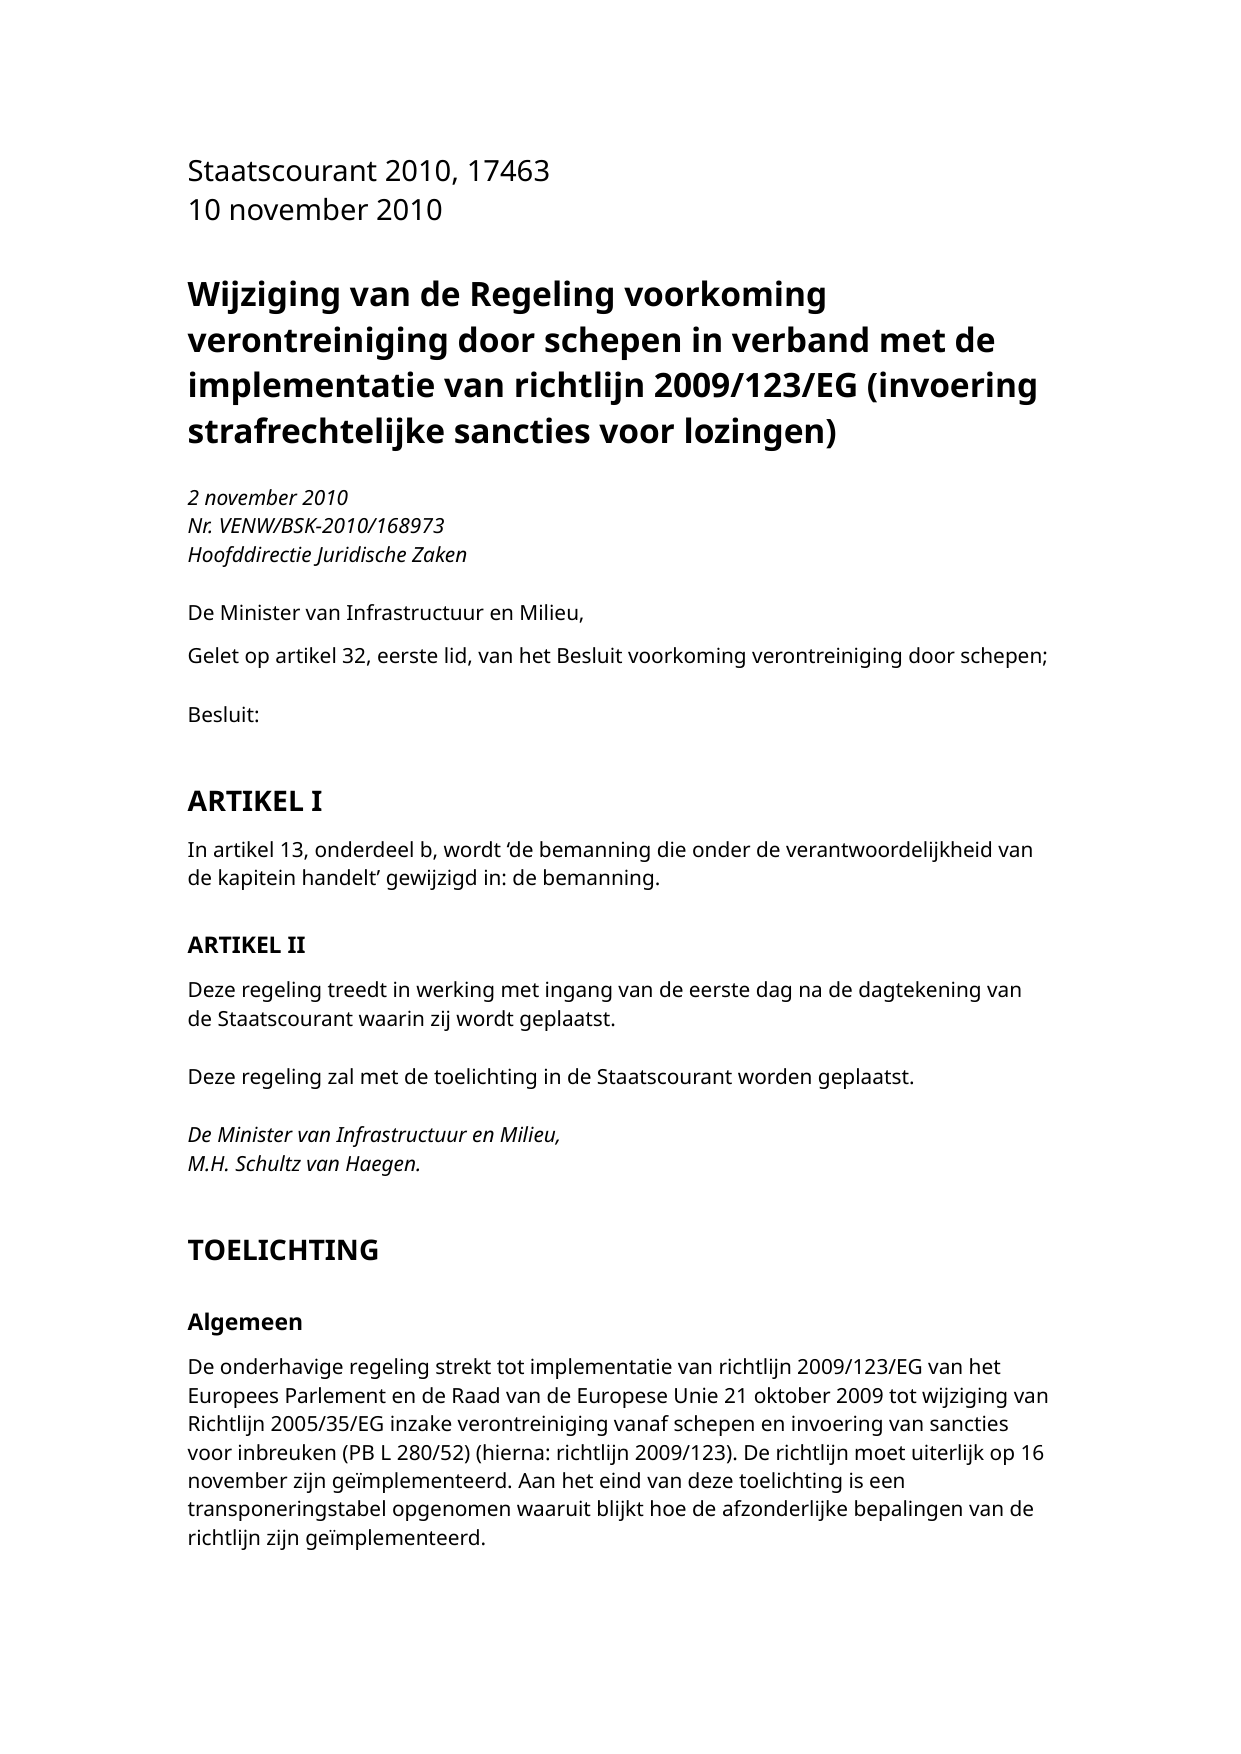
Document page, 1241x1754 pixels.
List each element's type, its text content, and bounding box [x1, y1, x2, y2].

subtitle Algemeen [187, 1306, 1053, 1337]
text Nr. VENW/BSK-2010/168973 [187, 511, 1053, 540]
text M.H. Schultz van Haegen. [187, 1149, 1053, 1177]
text Hoofddirectie Juridische Zaken [187, 540, 1053, 568]
text 2 november 2010 [187, 483, 1053, 511]
text Deze regeling treedt in werking met ingang van de eerste dag na de dagtekening van de Staatscourant waarin zij wordt geplaatst. [187, 975, 1053, 1032]
text 10 november 2010 [187, 190, 1053, 229]
text De Minister van Infrastructuur en Milieu, [187, 1121, 1053, 1149]
text Staatscourant 2010, 17463 [187, 150, 1053, 190]
text In artikel 13, onderdeel b, wordt ‘de bemanning die onder de verantwoordelijkheid van de kapitein handelt’ gewijzigd in: de bemanning. [187, 835, 1053, 892]
subtitle ARTIKEL I [187, 781, 1053, 820]
text De Minister van Infrastructuur en Milieu, [187, 598, 1053, 627]
text De onderhavige regeling strekt tot implementatie van richtlijn 2009/123/EG van het Europees Parlement en de Raad van de Europese Unie 21 oktober 2009 tot wijziging van Richtlijn 2005/35/EG inzake verontreiniging vanaf schepen en invoering van sancties voor inbreuken (PB L 280/52) (hierna: richtlijn 2009/123). De richtlijn moet uiterlijk op 16 november zijn geïmplementeerd. Aan het eind van deze toelichting is een transponeringstabel opgenomen waaruit blijkt hoe de afzonderlijke bepalingen van de richtlijn zijn geïmplementeerd. [187, 1352, 1053, 1551]
text Gelet op artikel 32, eerste lid, van het Besluit voorkoming verontreiniging door schepen; [187, 642, 1053, 670]
subtitle ARTIKEL II [187, 929, 1053, 960]
text Deze regeling zal met de toelichting in de Staatscourant worden geplaatst. [187, 1062, 1053, 1091]
subtitle TOELICHTING [187, 1230, 1053, 1269]
subtitle Wijziging van de Regeling voorkoming verontreiniging door schepen in verband met de implementatie van richtlijn 2009/123/EG (invoering strafrechtelijke sancties voor lozingen) [187, 271, 1053, 453]
text Besluit: [187, 700, 1053, 728]
